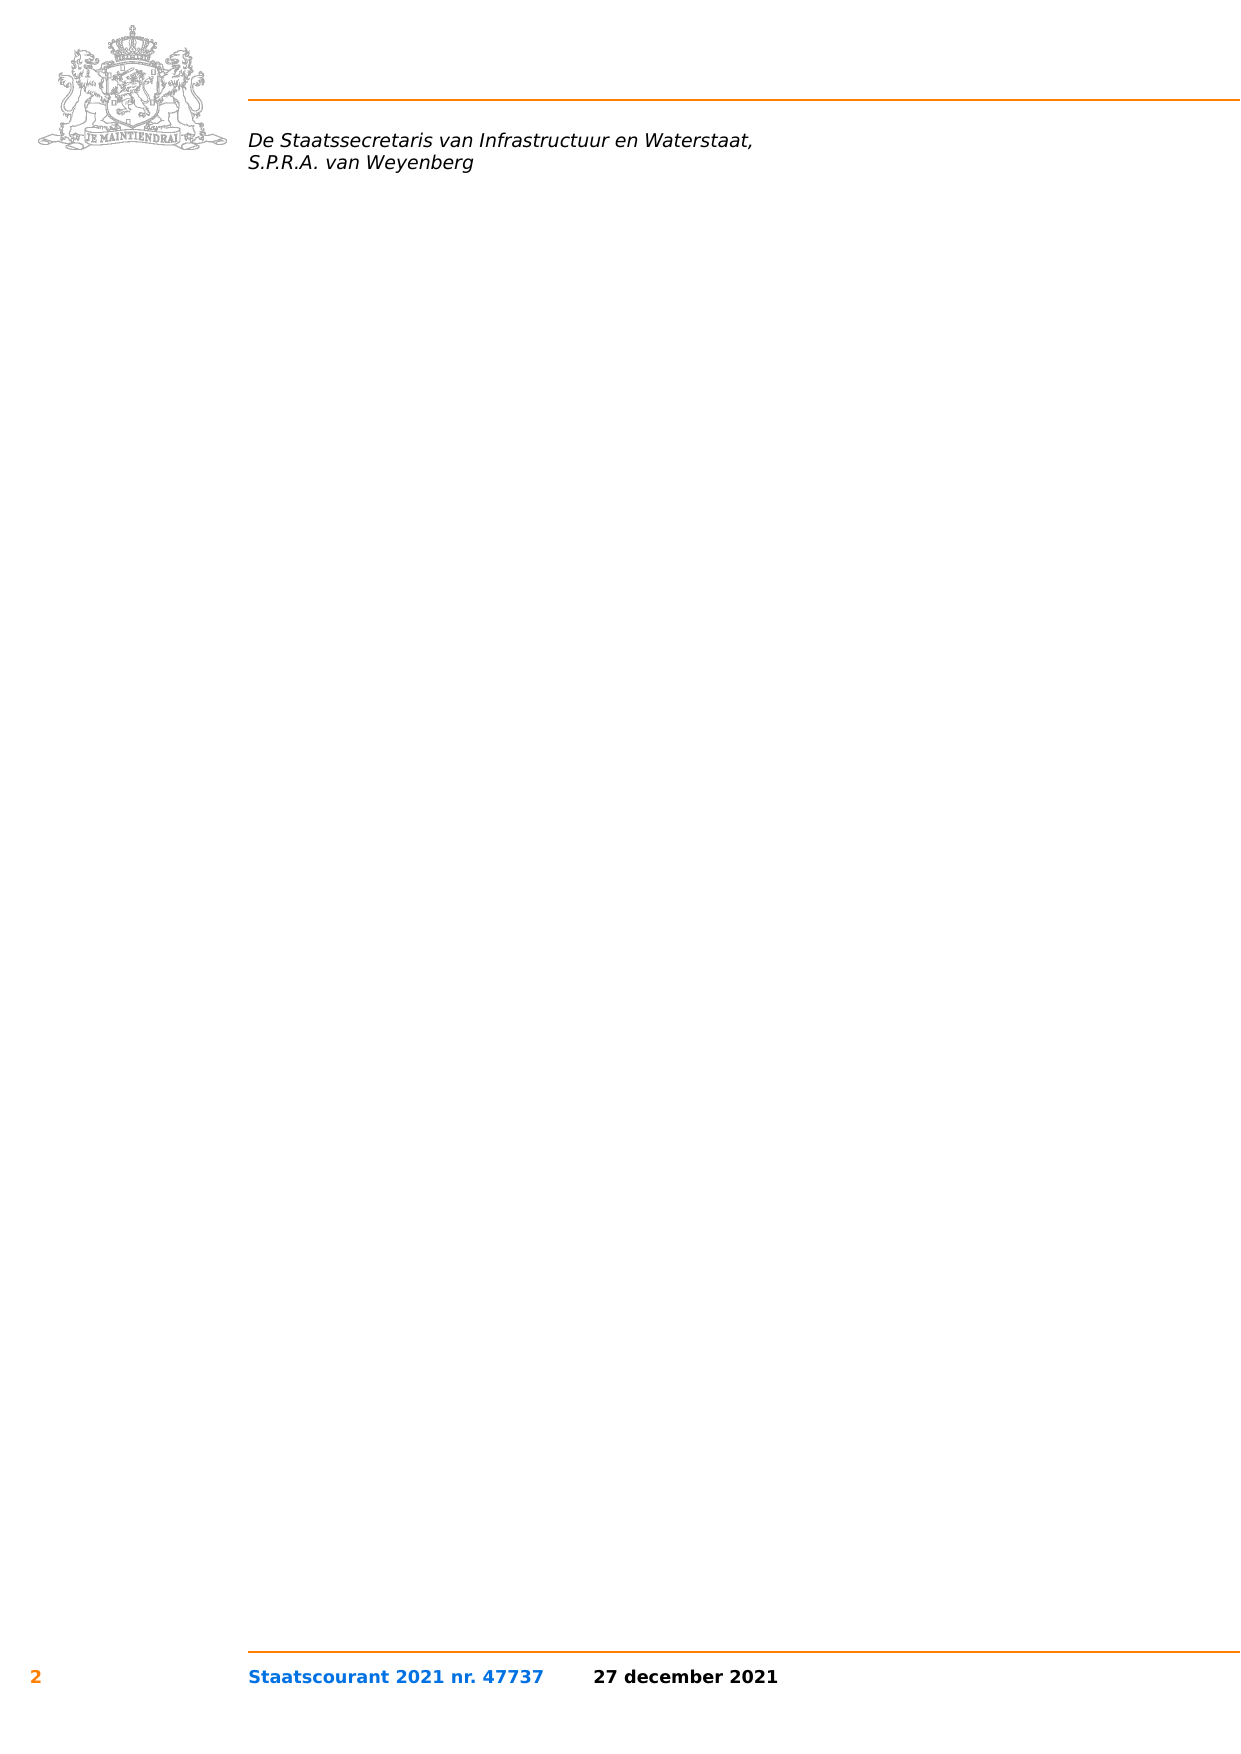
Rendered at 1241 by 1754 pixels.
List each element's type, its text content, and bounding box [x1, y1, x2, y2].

text De Staatssecretaris van Infrastructuur en Waterstaat, S.P.R.A. van Weyenberg [248, 130, 1163, 174]
picture [38, 25, 227, 150]
